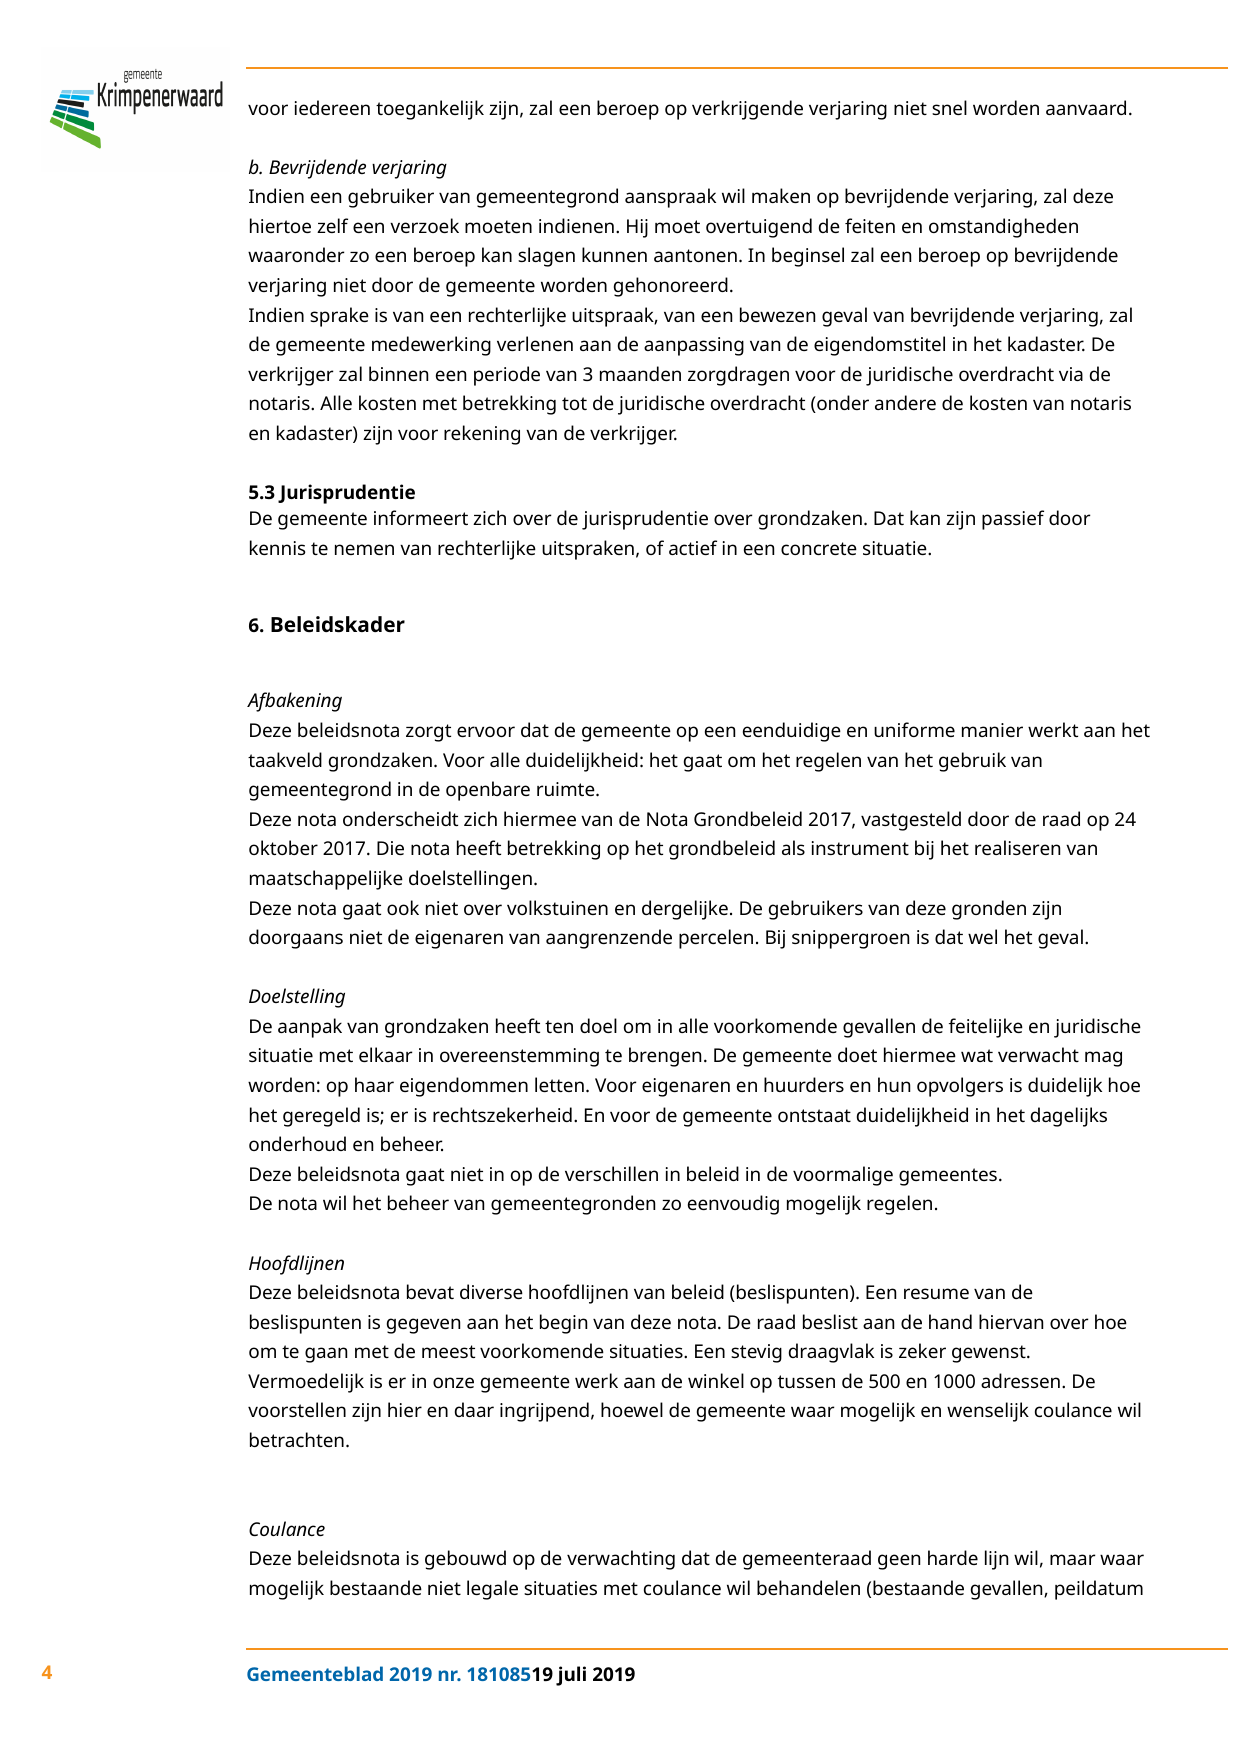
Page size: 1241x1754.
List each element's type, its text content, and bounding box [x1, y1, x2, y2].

text Deze beleidsnota is gebouwd op de verwachting dat de gemeenteraad geen harde lijn wil, maar waar mogelijk bestaande niet legale situaties met coulance wil behandelen (bestaande gevallen, peildatum [248, 1546, 1152, 1601]
text Deze nota onderscheidt zich hiermee van de Nota Grondbeleid 2017, vastgesteld door de raad op 24 oktober 2017. Die nota heeft betrekking op het grondbeleid als instrument bij het realiseren van maatschappelijke doelstellingen. [248, 806, 1152, 891]
picture [41, 47, 231, 172]
text Deze nota gaat ook niet over volkstuinen en dergelijke. De gebruikers van deze gronden zijn doorgaans niet de eigenaren van aangrenzende percelen. Bij snippergroen is dat wel het geval. [248, 895, 1152, 950]
text Indien sprake is van een rechterlijke uitspraak, van een bewezen geval van bevrijdende verjaring, zal de gemeente medewerking verlenen aan de aanpassing van de eigendomstitel in het kadaster. De verkrijger zal binnen een periode van 3 maanden zorgdragen voor de juridische overdracht via de notaris. Alle kosten met betrekking tot de juridische overdracht (onder andere de kosten van notaris en kadaster) zijn voor rekening van de verkrijger. [248, 302, 1152, 446]
text De nota wil het beheer van gemeentegronden zo eenvoudig mogelijk regelen. [248, 1191, 1152, 1216]
text Deze beleidsnota zorgt ervoor dat de gemeente op een eenduidige en uniforme manier werkt aan het taakveld grondzaken. Voor alle duidelijkheid: het gaat om het regelen van het gebruik van gemeentegrond in de openbare ruimte. [248, 717, 1152, 802]
text voor iedereen toegankelijk zijn, zal een beroep op verkrijgende verjaring niet snel worden aanvaard. [248, 95, 1152, 121]
text b. Bevrijdende verjaring [248, 154, 1152, 180]
text Hoofdlijnen [248, 1250, 1152, 1275]
text Indien een gebruiker van gemeentegrond aanspraak wil maken op bevrijdende verjaring, zal deze hiertoe zelf een verzoek moeten indienen. Hij moet overtuigend de feiten en omstandigheden waaronder zo een beroep kan slagen kunnen aantonen. In beginsel zal een beroep op bevrijdende verjaring niet door de gemeente worden gehonoreerd. [248, 183, 1152, 298]
text Coulance [248, 1516, 1152, 1542]
text De gemeente informeert zich over de jurisprudentie over grondzaken. Dat kan zijn passief door kennis te nemen van rechterlijke uitspraken, of actief in een concrete situatie. [248, 505, 1152, 560]
text 5.3 Jurisprudentie [248, 479, 1152, 505]
text Doelstelling [248, 983, 1152, 1009]
text Deze beleidsnota gaat niet in op de verschillen in beleid in de voormalige gemeentes. [248, 1161, 1152, 1187]
text De aanpak van grondzaken heeft ten doel om in alle voorkomende gevallen de feitelijke en juridische situatie met elkaar in overeenstemming te brengen. De gemeente doet hiermee wat verwacht mag worden: op haar eigendommen letten. Voor eigenaren en huurders en hun opvolgers is duidelijk hoe het geregeld is; er is rechtszekerheid. En voor de gemeente ontstaat duidelijkheid in het dagelijks onderhoud en beheer. [248, 1013, 1152, 1157]
text Deze beleidsnota bevat diverse hoofdlijnen van beleid (beslispunten). Een resume van de beslispunten is gegeven aan het begin van deze nota. De raad beslist aan de hand hiervan over hoe om te gaan met de meest voorkomende situaties. Een stevig draagvlak is zeker gewenst. Vermoedelijk is er in onze gemeente werk aan de winkel op tussen de 500 en 1000 adressen. De voorstellen zijn hier en daar ingrijpend, hoewel de gemeente waar mogelijk en wenselijk coulance wil betrachten. [248, 1279, 1152, 1453]
text Afbakening [248, 688, 1152, 713]
text 6. Beleidskader [248, 610, 1152, 638]
